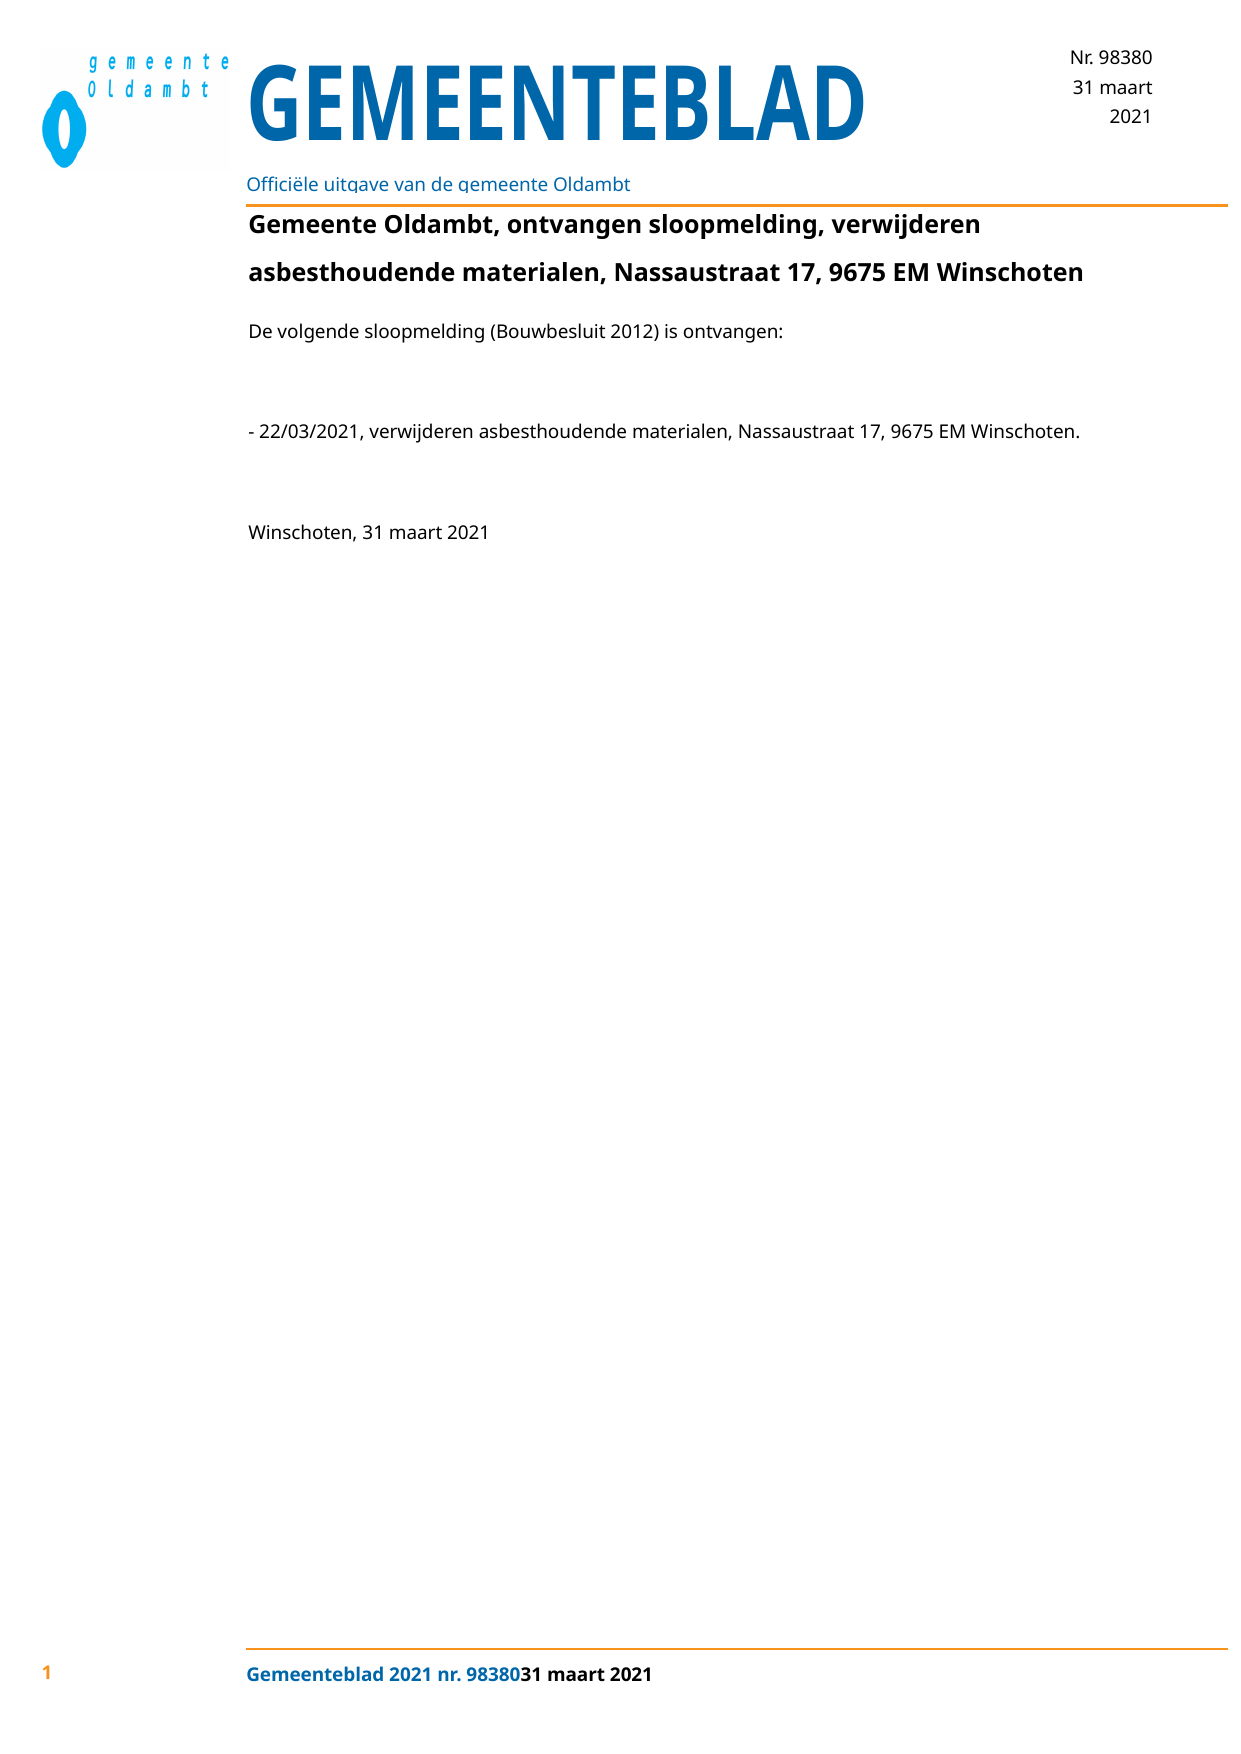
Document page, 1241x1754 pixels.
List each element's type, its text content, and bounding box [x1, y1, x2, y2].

text Winschoten, 31 maart 2021 [248, 519, 1152, 545]
text De volgende sloopmelding (Bouwbesluit 2012) is ontvangen: [248, 318, 1152, 344]
picture [41, 47, 231, 172]
text - 22/03/2021, verwijderen asbesthoudende materialen, Nassaustraat 17, 9675 EM Winschoten. [248, 419, 1152, 444]
text Gemeente Oldambt, ontvangen sloopmelding, verwijderen asbesthoudende materialen, Nassaustraat 17, 9675 EM Winschoten [248, 207, 1152, 288]
